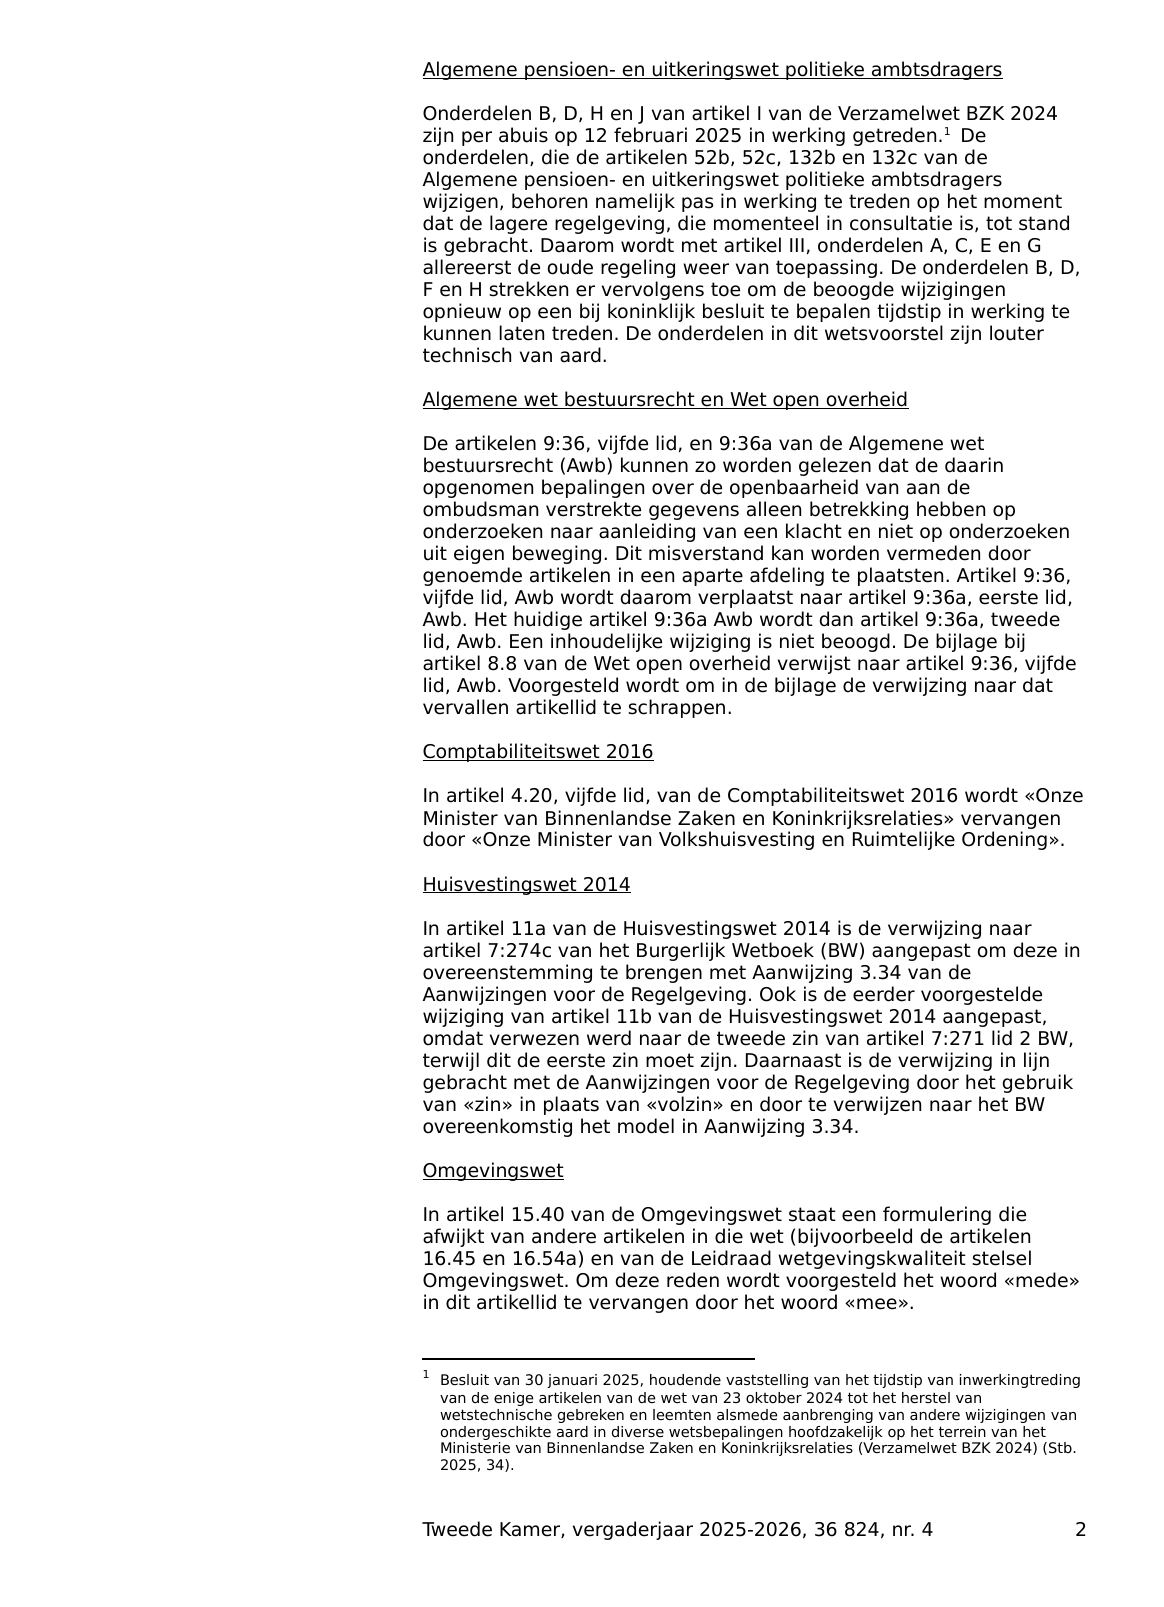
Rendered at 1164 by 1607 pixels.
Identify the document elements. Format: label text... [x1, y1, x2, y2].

subtitle Algemene pensioen- en uitkeringswet politieke ambtsdragers [422, 59, 1087, 81]
text In artikel 11a van de Huisvestingswet 2014 is de verwijzing naar artikel 7:274c van het Burgerlijk Wetboek (BW) aangepast om deze in overeenstemming te brengen met Aanwijzing 3.34 van de Aanwijzingen voor de Regelgeving. Ook is de eerder voorgestelde wijziging van artikel 11b van de Huisvestingswet 2014 aangepast, omdat verwezen werd naar de tweede zin van artikel 7:271 lid 2 BW, terwijl dit de eerste zin moet zijn. Daarnaast is de verwijzing in lijn gebracht met de Aanwijzingen voor de Regelgeving door het gebruik van «zin» in plaats van «volzin» en door te verwijzen naar het BW overeenkomstig het model in Aanwijzing 3.34. [422, 918, 1087, 1137]
text In artikel 4.20, vijfde lid, van de Comptabiliteitswet 2016 wordt «Onze Minister van Binnenlandse Zaken en Koninkrijksrelaties» vervangen door «Onze Minister van Volkshuisvesting en Ruimtelijke Ordening». [422, 785, 1087, 851]
text Besluit van 30 januari 2025, houdende vaststelling van het tijdstip van inwerkingtreding van de enige artikelen van de wet van 23 oktober 2024 tot het herstel van wetstechnische gebreken en leemten alsmede aanbrenging van andere wijzigingen van ondergeschikte aard in diverse wetsbepalingen hoofdzakelijk op het terrein van het Ministerie van Binnenlandse Zaken en Koninkrijksrelaties (Verzamelwet BZK 2024) (Stb. 2025, 34). [422, 1368, 1087, 1474]
subtitle Comptabiliteitswet 2016 [422, 741, 1087, 763]
text Onderdelen B, D, H en J van artikel I van de Verzamelwet BZK 2024 zijn per abuis op 12 februari 2025 in werking getreden. De onderdelen, die de artikelen 52b, 52c, 132b en 132c van de Algemene pensioen- en uitkeringswet politieke ambtsdragers wijzigen, behoren namelijk pas in werking te treden op het moment dat de lagere regelgeving, die momenteel in consultatie is, tot stand is gebracht. Daarom wordt met artikel III, onderdelen A, C, E en G allereerst de oude regeling weer van toepassing. De onderdelen B, D, F en H strekken er vervolgens toe om de beoogde wijzigingen opnieuw op een bij koninklijk besluit te bepalen tijdstip in werking te kunnen laten treden. De onderdelen in dit wetsvoorstel zijn louter technisch van aard. [422, 103, 1087, 367]
text In artikel 15.40 van de Omgevingswet staat een formulering die afwijkt van andere artikelen in die wet (bijvoorbeeld de artikelen 16.45 en 16.54a) en van de Leidraad wetgevingskwaliteit stelsel Omgevingswet. Om deze reden wordt voorgesteld het woord «mede» in dit artikellid te vervangen door het woord «mee». [422, 1204, 1087, 1314]
subtitle Huisvestingswet 2014 [422, 873, 1087, 896]
subtitle Omgevingswet [422, 1160, 1087, 1182]
text De artikelen 9:36, vijfde lid, en 9:36a van de Algemene wet bestuursrecht (Awb) kunnen zo worden gelezen dat de daarin opgenomen bepalingen over de openbaarheid van aan de ombudsman verstrekte gegevens alleen betrekking hebben op onderzoeken naar aanleiding van een klacht en niet op onderzoeken uit eigen beweging. Dit misverstand kan worden vermeden door genoemde artikelen in een aparte afdeling te plaatsten. Artikel 9:36, vijfde lid, Awb wordt daarom verplaatst naar artikel 9:36a, eerste lid, Awb. Het huidige artikel 9:36a Awb wordt dan artikel 9:36a, tweede lid, Awb. Een inhoudelijke wijziging is niet beoogd. De bijlage bij artikel 8.8 van de Wet open overheid verwijst naar artikel 9:36, vijfde lid, Awb. Voorgesteld wordt om in de bijlage de verwijzing naar dat vervallen artikellid te schrappen. [422, 433, 1087, 719]
subtitle Algemene wet bestuursrecht en Wet open overheid [422, 389, 1087, 411]
